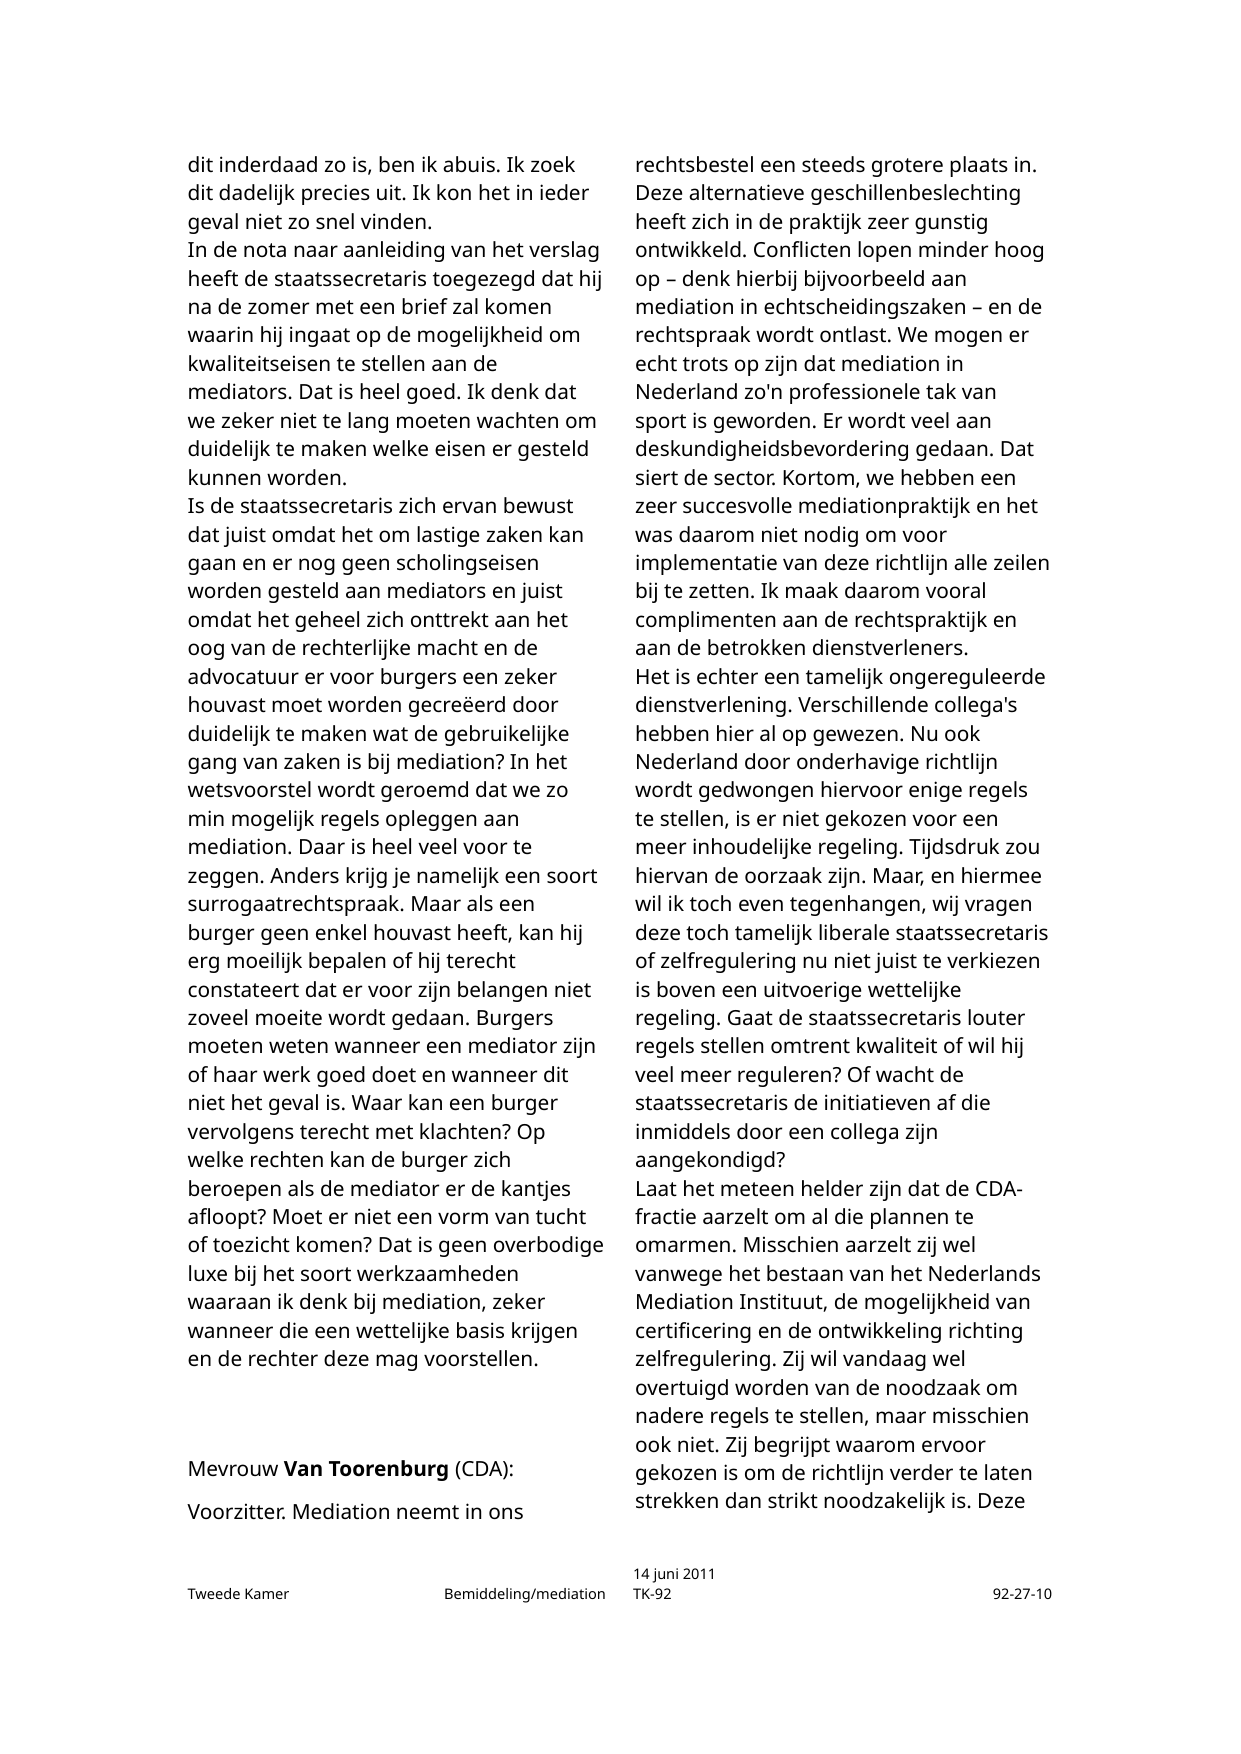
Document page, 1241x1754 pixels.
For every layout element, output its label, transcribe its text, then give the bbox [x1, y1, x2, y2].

text In de nota naar aanleiding van het verslag heeft de staatssecretaris toegezegd dat hij na de zomer met een brief zal komen waarin hij ingaat op de mogelijkheid om kwaliteitseisen te stellen aan de mediators. Dat is heel goed. Ik denk dat we zeker niet te lang moeten wachten om duidelijk te maken welke eisen er gesteld kunnen worden. [187, 235, 605, 491]
text  [187, 1403, 605, 1431]
text Het is echter een tamelijk ongereguleerde dienstverlening. Verschillende collega's hebben hier al op gewezen. Nu ook Nederland door onderhavige richtlijn wordt gedwongen hiervoor enige regels te stellen, is er niet gekozen voor een meer inhoudelijke regeling. Tijdsdruk zou hiervan de oorzaak zijn. Maar, en hiermee wil ik toch even tegenhangen, wij vragen deze toch tamelijk liberale staatssecretaris of zelfregulering nu niet juist te verkiezen is boven een uitvoerige wettelijke regeling. Gaat de staatssecretaris louter regels stellen omtrent kwaliteit of wil hij veel meer reguleren? Of wacht de staatssecretaris de initiatieven af die inmiddels door een collega zijn aangekondigd? [635, 662, 1053, 1174]
text Mevrouw Van Toorenburg (CDA): [187, 1454, 605, 1482]
text Is de staatssecretaris zich ervan bewust dat juist omdat het om lastige zaken kan gaan en er nog geen scholingseisen worden gesteld aan mediators en juist omdat het geheel zich onttrekt aan het oog van de rechterlijke macht en de advocatuur er voor burgers een zeker houvast moet worden gecreëerd door duidelijk te maken wat de gebruikelijke gang van zaken is bij mediation? In het wetsvoorstel wordt geroemd dat we zo min mogelijk regels opleggen aan mediation. Daar is heel veel voor te zeggen. Anders krijg je namelijk een soort surrogaatrechtspraak. Maar als een burger geen enkel houvast heeft, kan hij erg moeilijk bepalen of hij terecht constateert dat er voor zijn belangen niet zoveel moeite wordt gedaan. Burgers moeten weten wanneer een mediator zijn of haar werk goed doet en wanneer dit niet het geval is. Waar kan een burger vervolgens terecht met klachten? Op welke rechten kan de burger zich beroepen als de mediator er de kantjes afloopt? Moet er niet een vorm van tucht of toezicht komen? Dat is geen overbodige luxe bij het soort werkzaamheden waaraan ik denk bij mediation, zeker wanneer die een wettelijke basis krijgen en de rechter deze mag voorstellen. [187, 491, 605, 1373]
text dit inderdaad zo is, ben ik abuis. Ik zoek dit dadelijk precies uit. Ik kon het in ieder geval niet zo snel vinden. [187, 150, 605, 235]
text Laat het meteen helder zijn dat de CDA-fractie aarzelt om al die plannen te omarmen. Misschien aarzelt zij wel vanwege het bestaan van het Nederlands Mediation Instituut, de mogelijkheid van certificering en de ontwikkeling richting zelfregulering. Zij wil vandaag wel overtuigd worden van de noodzaak om nadere regels te stellen, maar misschien ook niet. Zij begrijpt waarom ervoor gekozen is om de richtlijn verder te laten strekken dan strikt noodzakelijk is. Deze [635, 1174, 1053, 1515]
text rechtsbestel een steeds grotere plaats in. Deze alternatieve geschillenbeslechting heeft zich in de praktijk zeer gunstig ontwikkeld. Conflicten lopen minder hoog op – denk hierbij bijvoorbeeld aan mediation in echtscheidingszaken – en de rechtspraak wordt ontlast. We mogen er echt trots op zijn dat mediation in Nederland zo'n professionele tak van sport is geworden. Er wordt veel aan deskundigheidsbevordering gedaan. Dat siert de sector. Kortom, we hebben een zeer succesvolle mediationpraktijk en het was daarom niet nodig om voor implementatie van deze richtlijn alle zeilen bij te zetten. Ik maak daarom vooral complimenten aan de rechtspraktijk en aan de betrokken dienstverleners. [635, 150, 1053, 662]
text Voorzitter. Mediation neemt in ons [187, 1497, 605, 1526]
